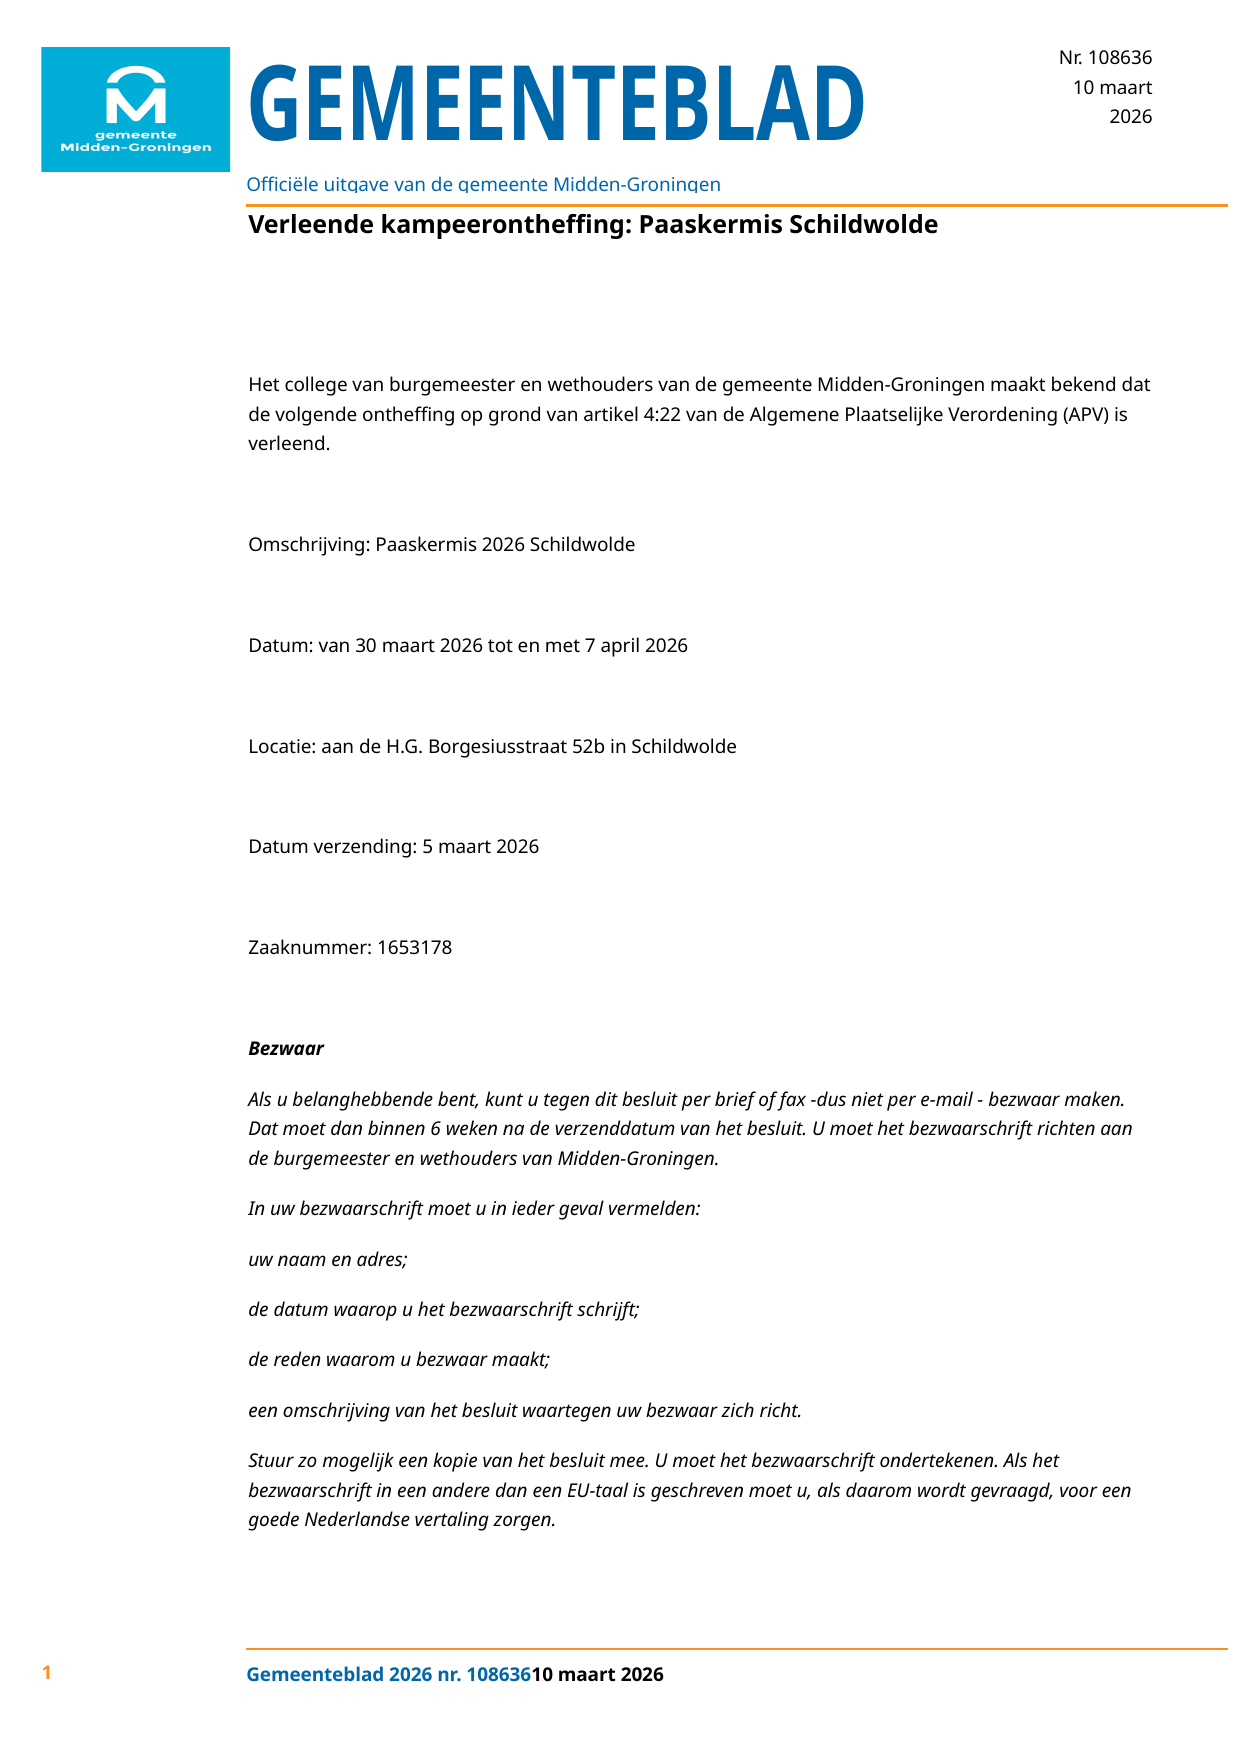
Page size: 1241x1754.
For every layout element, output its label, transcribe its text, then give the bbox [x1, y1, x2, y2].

text Verleende kampeerontheffing: Paaskermis Schildwolde [248, 207, 1152, 241]
text Datum: van 30 maart 2026 tot en met 7 april 2026 [248, 632, 1152, 658]
text Zaaknummer: 1653178 [248, 934, 1152, 960]
text In uw bezwaarschrift moet u in ieder geval vermelden: [248, 1195, 1152, 1221]
text Het college van burgemeester en wethouders van de gemeente Midden-Groningen maakt bekend dat de volgende ontheffing op grond van artikel 4:22 van de Algemene Plaatselijke Verordening (APV) is verleend. [248, 371, 1152, 456]
text uw naam en adres; [248, 1246, 1152, 1271]
text Locatie: aan de H.G. Borgesiusstraat 52b in Schildwolde [248, 733, 1152, 758]
text de reden waarom u bezwaar maakt; [248, 1347, 1152, 1372]
text een omschrijving van het besluit waartegen uw bezwaar zich richt. [248, 1397, 1152, 1423]
text Als u belanghebbende bent, kunt u tegen dit besluit per brief of fax -dus niet per e-mail - bezwaar maken. Dat moet dan binnen 6 weken na de verzenddatum van het besluit. U moet het bezwaarschrift richten aan de burgemeester en wethouders van Midden-Groningen. [248, 1086, 1152, 1171]
text de datum waarop u het bezwaarschrift schrijft; [248, 1296, 1152, 1322]
text Datum verzending: 5 maart 2026 [248, 834, 1152, 859]
text Bezwaar [248, 1035, 1152, 1061]
picture [108, 66, 164, 82]
picture [107, 89, 165, 122]
text Omschrijving: Paaskermis 2026 Schildwolde [248, 531, 1152, 557]
text Stuur zo mogelijk een kopie van het besluit mee. U moet het bezwaarschrift ondertekenen. Als het bezwaarschrift in een andere dan een EU-taal is geschreven moet u, als daarom wordt gevraagd, voor een goede Nederlandse vertaling zorgen. [248, 1447, 1152, 1532]
picture [184, 146, 190, 153]
